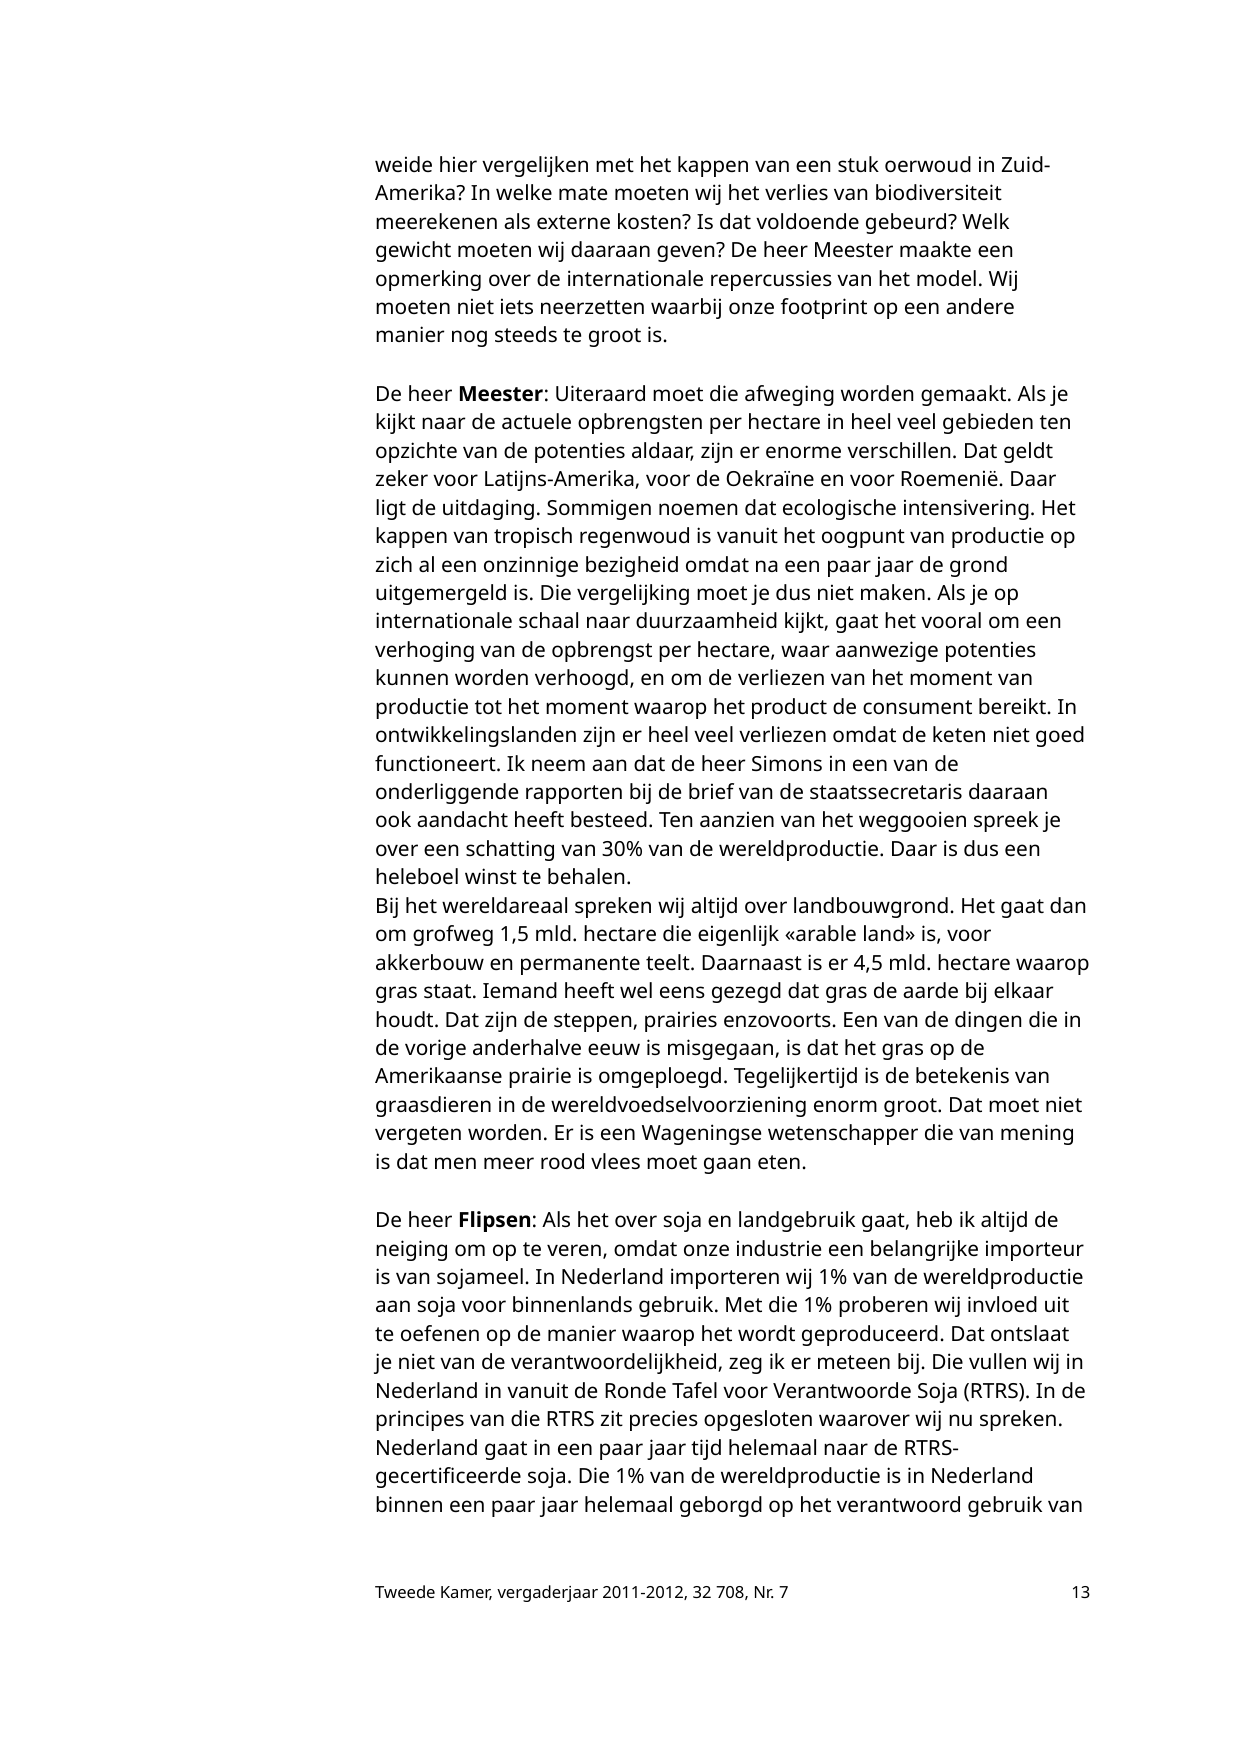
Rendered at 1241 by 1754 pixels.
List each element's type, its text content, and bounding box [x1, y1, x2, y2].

text Bij het wereldareaal spreken wij altijd over landbouwgrond. Het gaat dan om grofweg 1,5 mld. hectare die eigenlijk «arable land» is, voor akkerbouw en permanente teelt. Daarnaast is er 4,5 mld. hectare waarop gras staat. Iemand heeft wel eens gezegd dat gras de aarde bij elkaar houdt. Dat zijn de steppen, prairies enzovoorts. Een van de dingen die in de vorige anderhalve eeuw is misgegaan, is dat het gras op de Amerikaanse prairie is omgeploegd. Tegelijkertijd is de betekenis van graasdieren in de wereldvoedselvoorziening enorm groot. Dat moet niet vergeten worden. Er is een Wageningse wetenschapper die van mening is dat men meer rood vlees moet gaan eten. [375, 891, 1090, 1175]
text weide hier vergelijken met het kappen van een stuk oerwoud in Zuid-Amerika? In welke mate moeten wij het verlies van biodiversiteit meerekenen als externe kosten? Is dat voldoende gebeurd? Welk gewicht moeten wij daaraan geven? De heer Meester maakte een opmerking over de internationale repercussies van het model. Wij moeten niet iets neerzetten waarbij onze footprint op een andere manier nog steeds te groot is. [375, 150, 1090, 349]
text De heer Flipsen: Als het over soja en landgebruik gaat, heb ik altijd de neiging om op te veren, omdat onze industrie een belangrijke importeur is van sojameel. In Nederland importeren wij 1% van de wereldproductie aan soja voor binnenlands gebruik. Met die 1% proberen wij invloed uit te oefenen op de manier waarop het wordt geproduceerd. Dat ontslaat je niet van de verantwoordelijkheid, zeg ik er meteen bij. Die vullen wij in Nederland in vanuit de Ronde Tafel voor Verantwoorde Soja (RTRS). In de principes van die RTRS zit precies opgesloten waarover wij nu spreken. Nederland gaat in een paar jaar tijd helemaal naar de RTRS-gecertificeerde soja. Die 1% van de wereldproductie is in Nederland binnen een paar jaar helemaal geborgd op het verantwoord gebruik van [375, 1205, 1090, 1518]
text De heer Meester: Uiteraard moet die afweging worden gemaakt. Als je kijkt naar de actuele opbrengsten per hectare in heel veel gebieden ten opzichte van de potenties aldaar, zijn er enorme verschillen. Dat geldt zeker voor Latijns-Amerika, voor de Oekraïne en voor Roemenië. Daar ligt de uitdaging. Sommigen noemen dat ecologische intensivering. Het kappen van tropisch regenwoud is vanuit het oogpunt van productie op zich al een onzinnige bezigheid omdat na een paar jaar de grond uitgemergeld is. Die vergelijking moet je dus niet maken. Als je op internationale schaal naar duurzaamheid kijkt, gaat het vooral om een verhoging van de opbrengst per hectare, waar aanwezige potenties kunnen worden verhoogd, en om de verliezen van het moment van productie tot het moment waarop het product de consument bereikt. In ontwikkelingslanden zijn er heel veel verliezen omdat de keten niet goed functioneert. Ik neem aan dat de heer Simons in een van de onderliggende rapporten bij de brief van de staatssecretaris daaraan ook aandacht heeft besteed. Ten aanzien van het weggooien spreek je over een schatting van 30% van de wereldproductie. Daar is dus een heleboel winst te behalen. [375, 379, 1090, 891]
